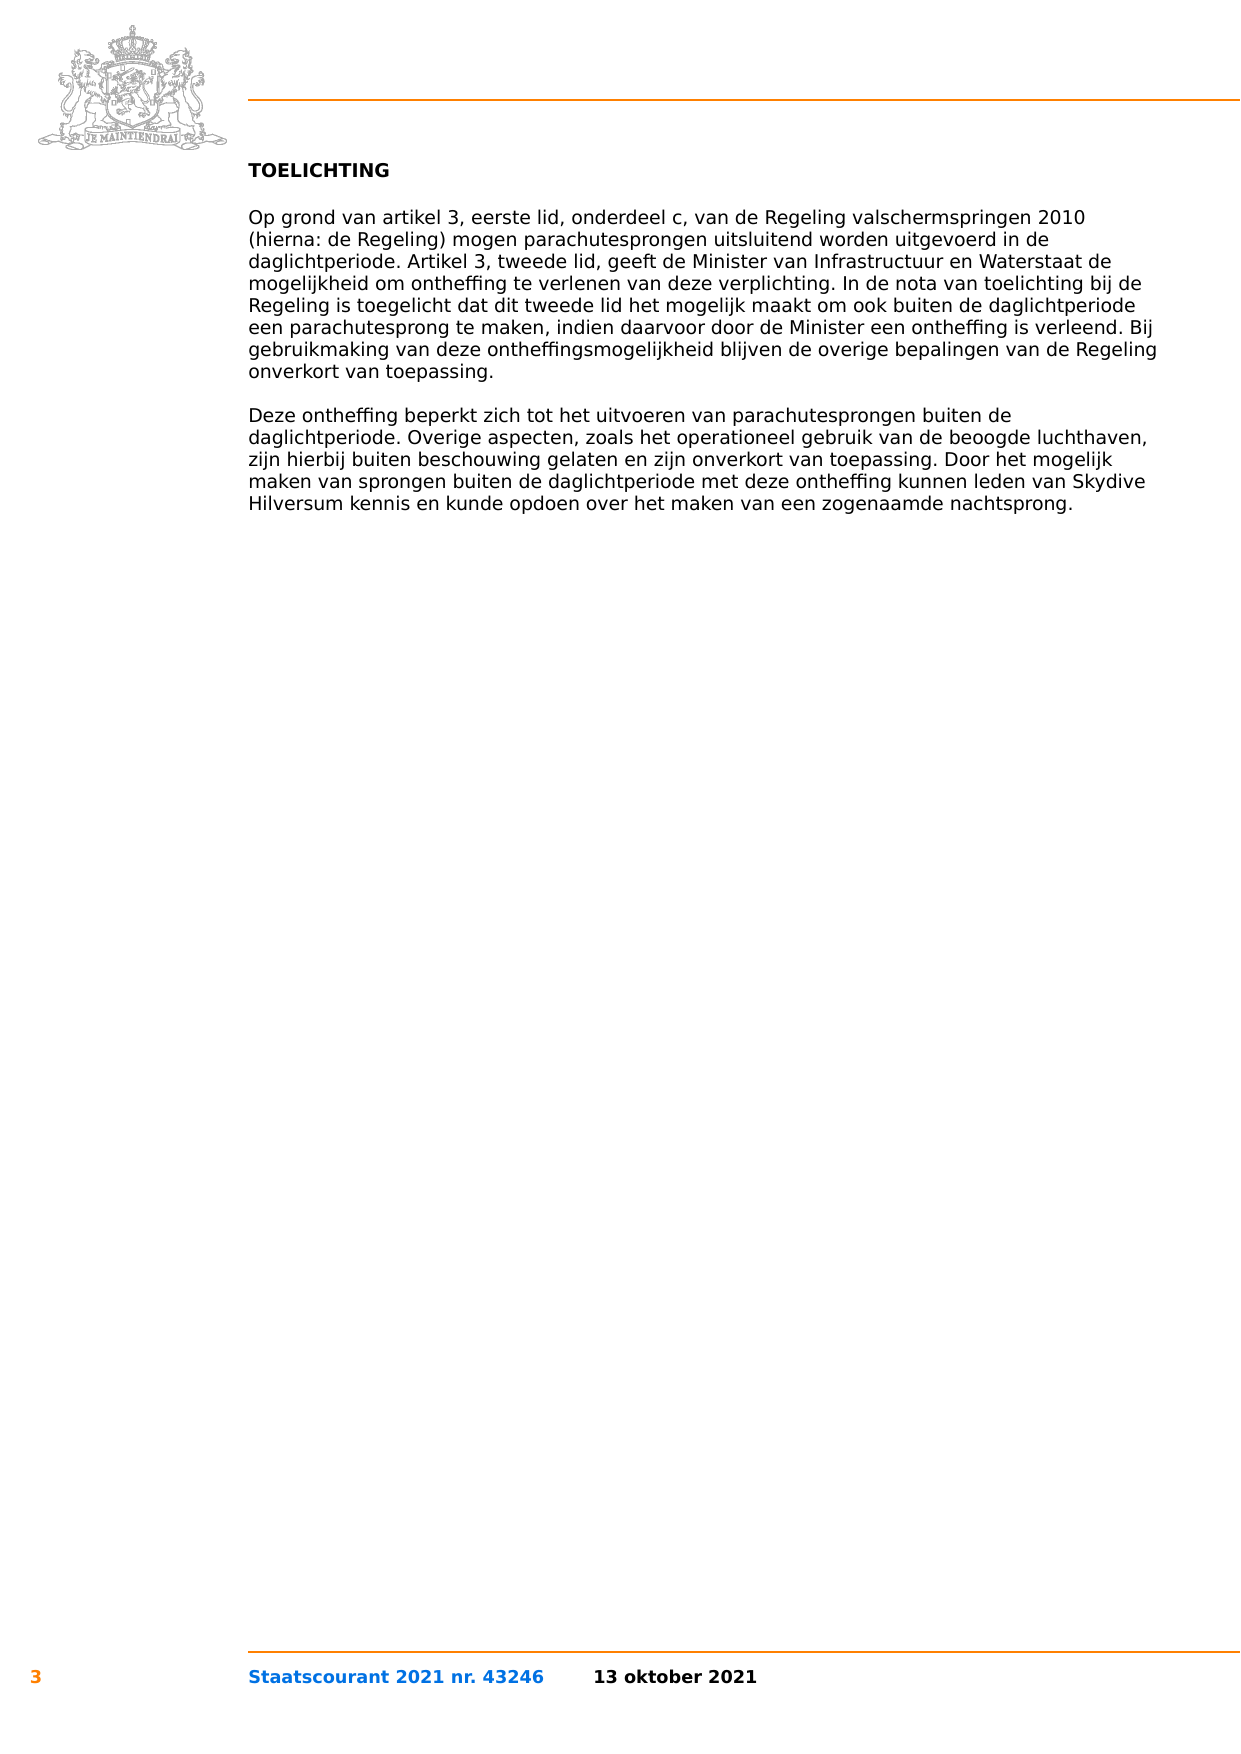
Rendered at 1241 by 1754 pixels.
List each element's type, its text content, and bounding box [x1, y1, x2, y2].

text Deze ontheffing beperkt zich tot het uitvoeren van parachutesprongen buiten de daglichtperiode. Overige aspecten, zoals het operationeel gebruik van de beoogde luchthaven, zijn hierbij buiten beschouwing gelaten en zijn onverkort van toepassing. Door het mogelijk maken van sprongen buiten de daglichtperiode met deze ontheffing kunnen leden van Skydive Hilversum kennis en kunde opdoen over het maken van een zogenaamde nachtsprong. [248, 404, 1163, 514]
picture [38, 25, 227, 150]
text Op grond van artikel 3, eerste lid, onderdeel c, van de Regeling valschermspringen 2010 (hierna: de Regeling) mogen parachutesprongen uitsluitend worden uitgevoerd in de daglichtperiode. Artikel 3, tweede lid, geeft de Minister van Infrastructuur en Waterstaat de mogelijkheid om ontheffing te verlenen van deze verplichting. In de nota van toelichting bij de Regeling is toegelicht dat dit tweede lid het mogelijk maakt om ook buiten de daglichtperiode een parachutesprong te maken, indien daarvoor door de Minister een ontheffing is verleend. Bij gebruikmaking van deze ontheffingsmogelijkheid blijven de overige bepalingen van de Regeling onverkort van toepassing. [248, 207, 1163, 383]
subtitle TOELICHTING [248, 160, 1163, 182]
